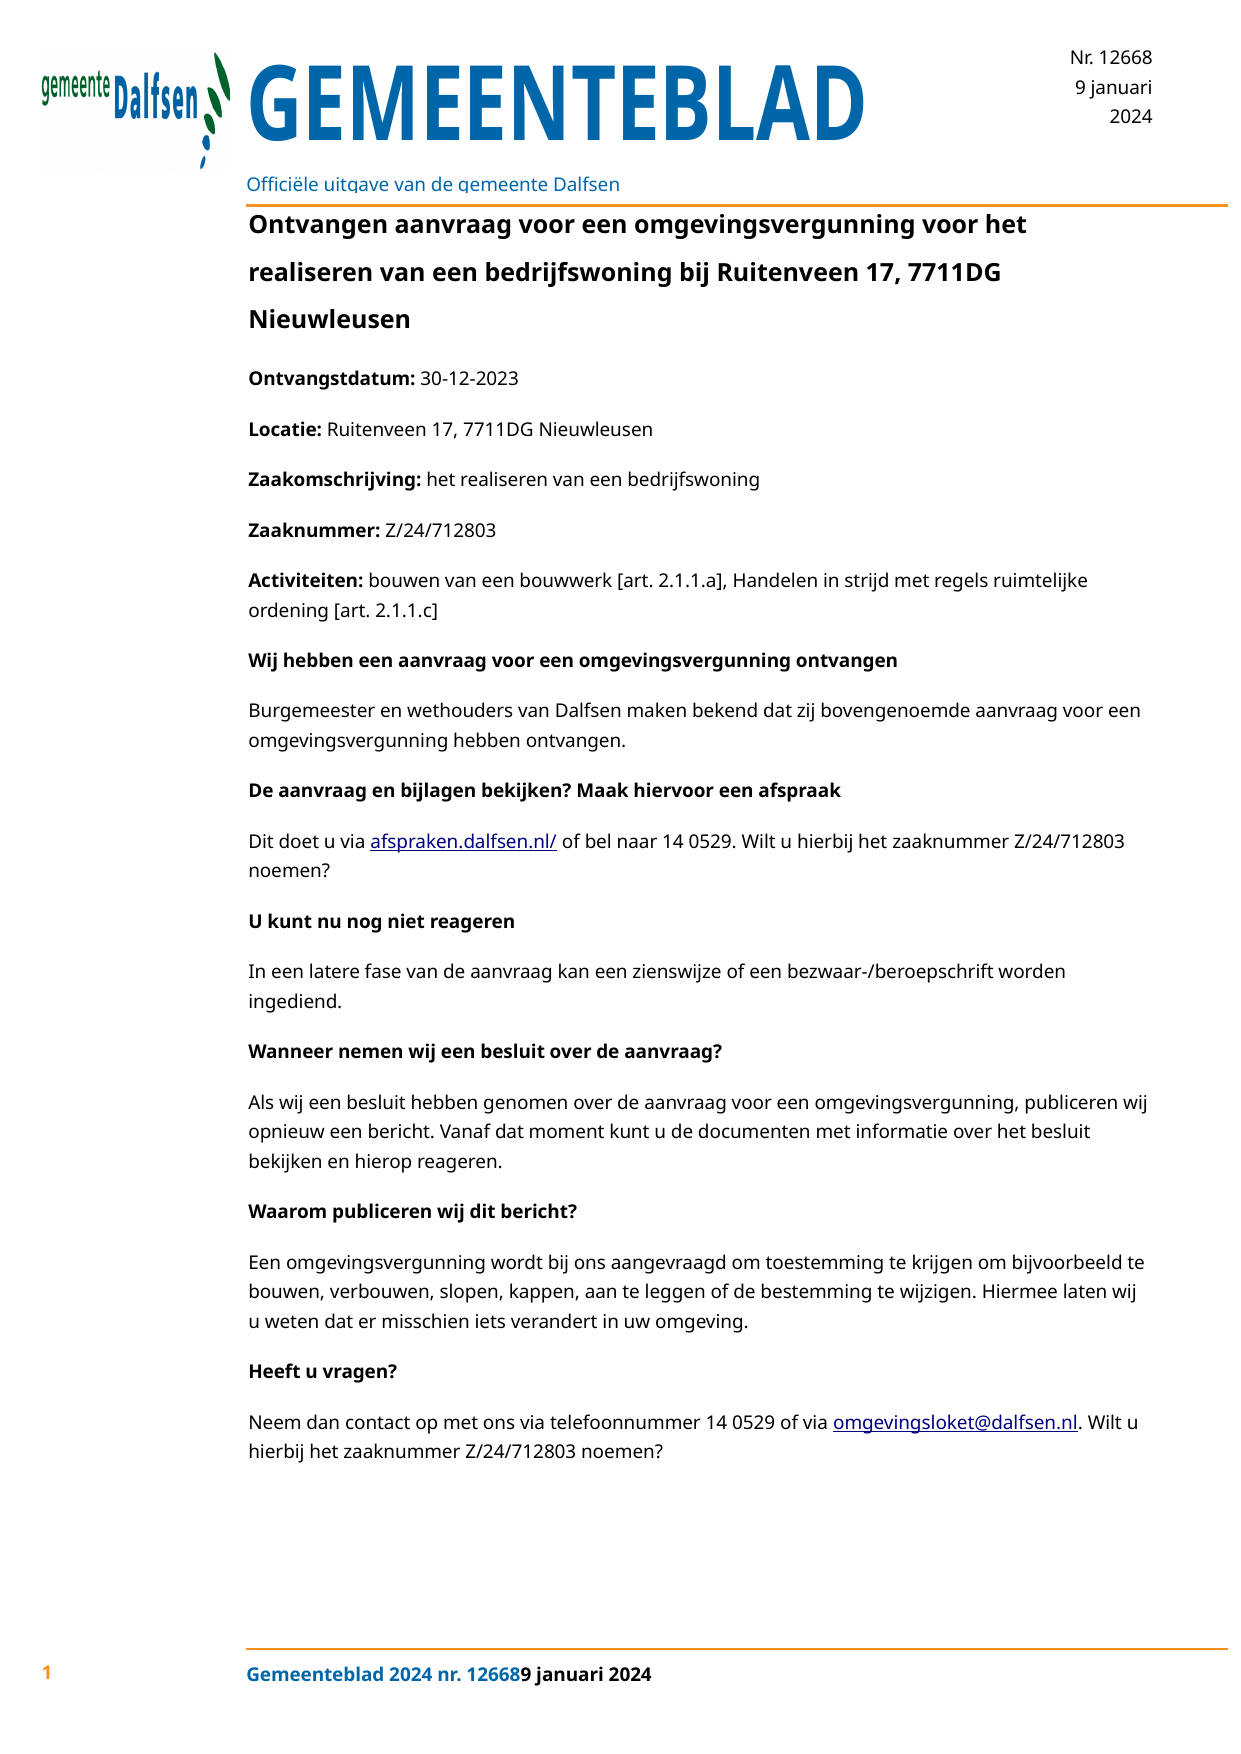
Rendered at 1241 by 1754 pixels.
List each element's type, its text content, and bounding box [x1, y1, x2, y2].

text Een omgevingsvergunning wordt bij ons aangevraagd om toestemming te krijgen om bijvoorbeeld te bouwen, verbouwen, slopen, kappen, aan te leggen of de bestemming te wijzigen. Hiermee laten wij u weten dat er misschien iets verandert in uw omgeving. [248, 1249, 1152, 1334]
text In een latere fase van de aanvraag kan een zienswijze of een bezwaar-/beroepschrift worden ingediend. [248, 958, 1152, 1014]
text De aanvraag en bijlagen bekijken? Maak hiervoor een afspraak [248, 778, 1152, 803]
text Zaaknummer: Z/24/712803 [248, 517, 1152, 542]
text Activiteiten: bouwen van een bouwwerk [art. 2.1.1.a], Handelen in strijd met regels ruimtelijke ordening [art. 2.1.1.c] [248, 567, 1152, 622]
text U kunt nu nog niet reageren [248, 908, 1152, 934]
text Locatie: Ruitenveen 17, 7711DG Nieuwleusen [248, 416, 1152, 442]
text Burgemeester en wethouders van Dalfsen maken bekend dat zij bovengenoemde aanvraag voor een omgevingsvergunning hebben ontvangen. [248, 698, 1152, 753]
text Waarom publiceren wij dit bericht? [248, 1198, 1152, 1224]
text Wanneer nemen wij een besluit over de aanvraag? [248, 1038, 1152, 1064]
text Ontvangen aanvraag voor een omgevingsvergunning voor het realiseren van een bedrijfswoning bij Ruitenveen 17, 7711DG Nieuwleusen [248, 207, 1152, 336]
text Heeft u vragen? [248, 1358, 1152, 1384]
text Neem dan contact op met ons via telefoonnummer 14 0529 of via omgevingsloket@dalfsen.nl. Wilt u hierbij het zaaknummer Z/24/712803 noemen? [248, 1409, 1152, 1464]
picture [41, 47, 231, 172]
text Dit doet u via afspraken.dalfsen.nl/ of bel naar 14 0529. Wilt u hierbij het zaaknummer Z/24/712803 noemen? [248, 828, 1152, 883]
text Als wij een besluit hebben genomen over de aanvraag voor een omgevingsvergunning, publiceren wij opnieuw een bericht. Vanaf dat moment kunt u de documenten met informatie over het besluit bekijken en hierop reageren. [248, 1089, 1152, 1174]
text Zaakomschrijving: het realiseren van een bedrijfswoning [248, 466, 1152, 492]
text Wij hebben een aanvraag voor een omgevingsvergunning ontvangen [248, 647, 1152, 673]
text Ontvangstdatum: 30-12-2023 [248, 366, 1152, 391]
